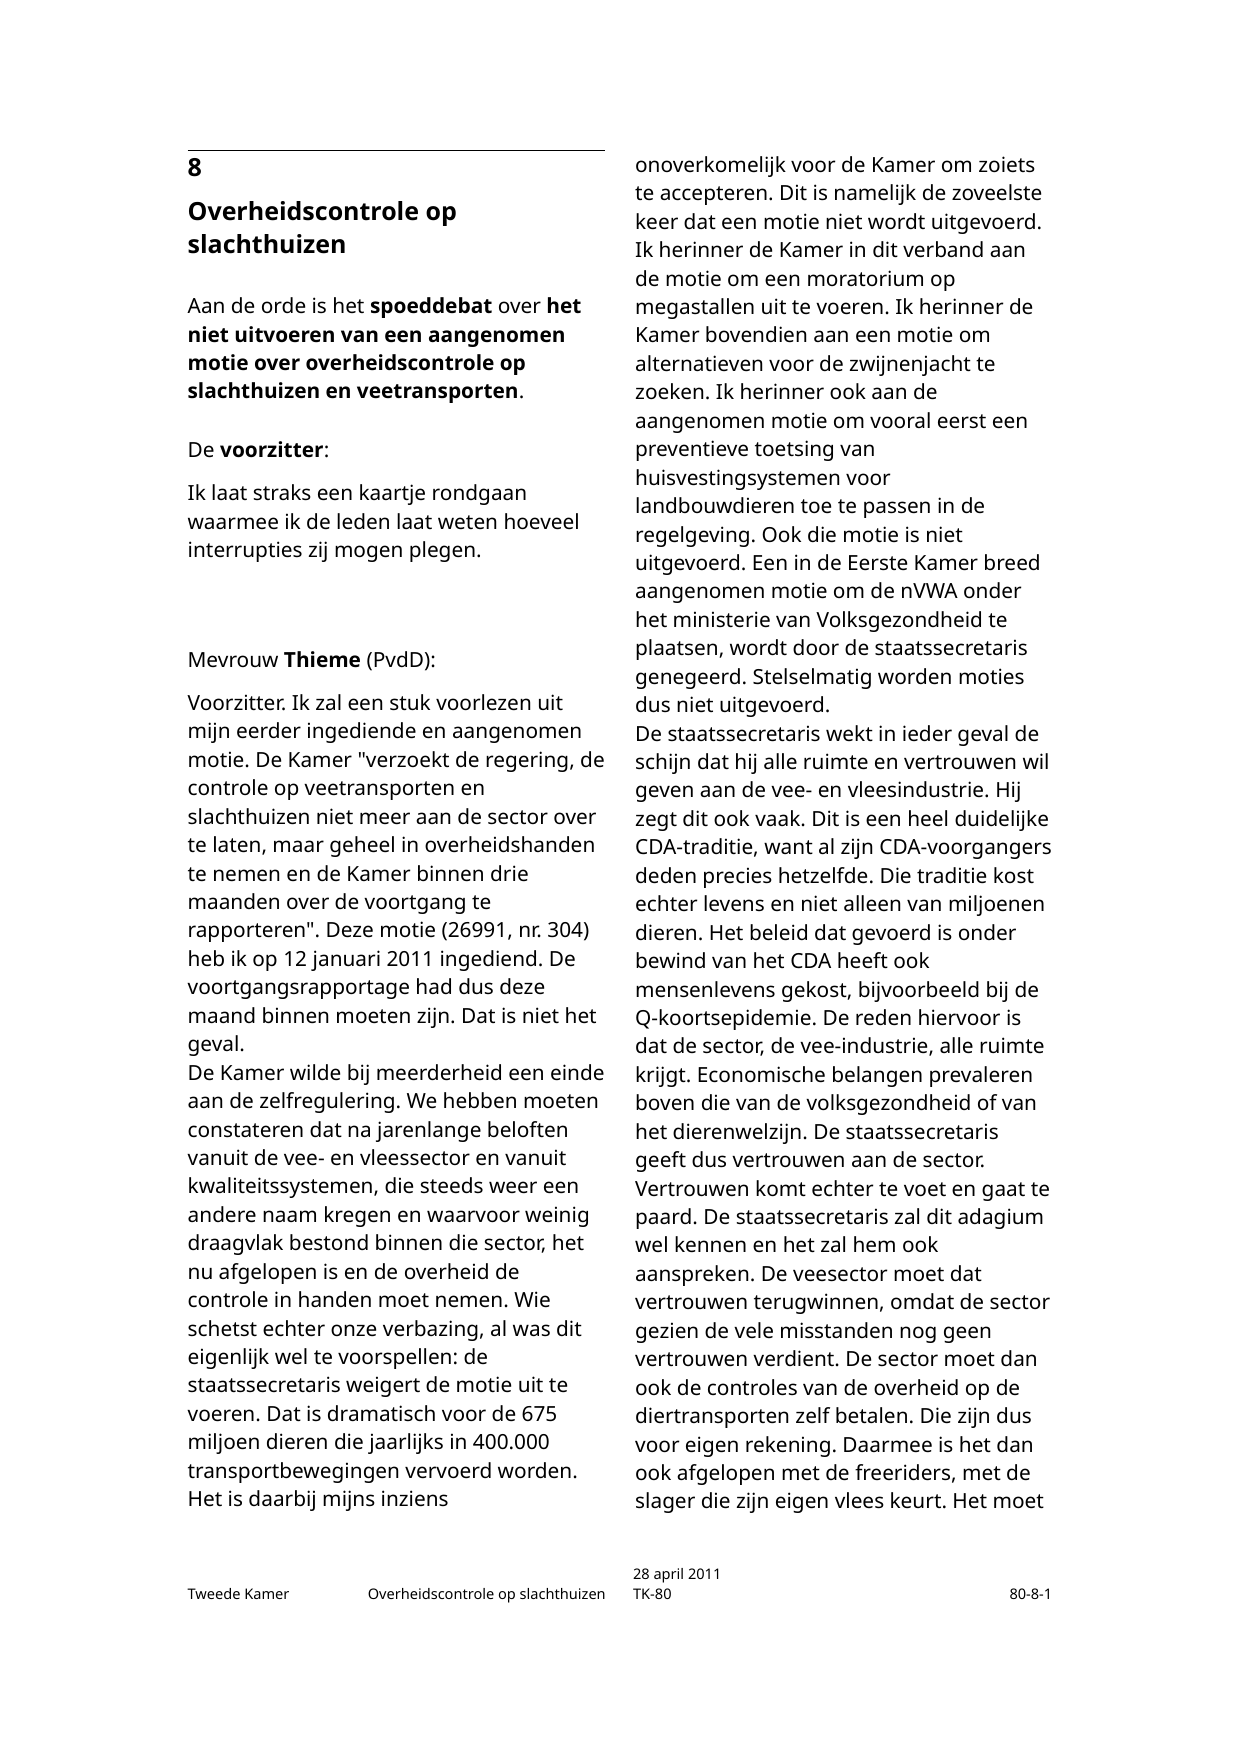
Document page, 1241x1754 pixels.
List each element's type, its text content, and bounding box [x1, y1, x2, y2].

text Voorzitter. Ik zal een stuk voorlezen uit mijn eerder ingediende en aangenomen motie. De Kamer "verzoekt de regering, de controle op veetransporten en slachthuizen niet meer aan de sector over te laten, maar geheel in overheidshanden te nemen en de Kamer binnen drie maanden over de voortgang te rapporteren". Deze motie (26991, nr. 304) heb ik op 12 januari 2011 ingediend. De voortgangsrapportage had dus deze maand binnen moeten zijn. Dat is niet het geval. [187, 688, 605, 1058]
text 8 [187, 151, 605, 184]
text  [187, 594, 605, 622]
text De voorzitter: [187, 435, 605, 463]
text Overheidscontrole op slachthuizen [187, 193, 605, 261]
text De staatssecretaris wekt in ieder geval de schijn dat hij alle ruimte en vertrouwen wil geven aan de vee- en vleesindustrie. Hij zegt dit ook vaak. Dit is een heel duidelijke CDA-traditie, want al zijn CDA-voorgangers deden precies hetzelfde. Die traditie kost echter levens en niet alleen van miljoenen dieren. Het beleid dat gevoerd is onder bewind van het CDA heeft ook mensenlevens gekost, bijvoorbeeld bij de Q-koortsepidemie. De reden hiervoor is dat de sector, de vee-industrie, alle ruimte krijgt. Economische belangen prevaleren boven die van de volksgezondheid of van het dierenwelzijn. De staatssecretaris geeft dus vertrouwen aan de sector. Vertrouwen komt echter te voet en gaat te paard. De staatssecretaris zal dit adagium wel kennen en het zal hem ook aanspreken. De veesector moet dat vertrouwen terugwinnen, omdat de sector gezien de vele misstanden nog geen vertrouwen verdient. De sector moet dan ook de controles van de overheid op de diertransporten zelf betalen. Die zijn dus voor eigen rekening. Daarmee is het dan ook afgelopen met de freeriders, met de slager die zijn eigen vlees keurt. Het moet [635, 719, 1053, 1515]
text Aan de orde is het spoeddebat over het niet uitvoeren van een aangenomen motie over overheidscontrole op slachthuizen en veetransporten. [187, 291, 605, 405]
text Ik laat straks een kaartje rondgaan waarmee ik de leden laat weten hoeveel interrupties zij mogen plegen. [187, 478, 605, 564]
text De Kamer wilde bij meerderheid een einde aan de zelfregulering. We hebben moeten constateren dat na jarenlange beloften vanuit de vee- en vleessector en vanuit kwaliteitssystemen, die steeds weer een andere naam kregen en waarvoor weinig draagvlak bestond binnen die sector, het nu afgelopen is en de overheid de controle in handen moet nemen. Wie schetst echter onze verbazing, al was dit eigenlijk wel te voorspellen: de staatssecretaris weigert de motie uit te voeren. Dat is dramatisch voor de 675 miljoen dieren die jaarlijks in 400.000 transportbewegingen vervoerd worden. Het is daarbij mijns inziens [187, 1058, 605, 1513]
text Mevrouw Thieme (PvdD): [187, 645, 605, 673]
text onoverkomelijk voor de Kamer om zoiets te accepteren. Dit is namelijk de zoveelste keer dat een motie niet wordt uitgevoerd. Ik herinner de Kamer in dit verband aan de motie om een moratorium op megastallen uit te voeren. Ik herinner de Kamer bovendien aan een motie om alternatieven voor de zwijnenjacht te zoeken. Ik herinner ook aan de aangenomen motie om vooral eerst een preventieve toetsing van huisvestingsystemen voor landbouwdieren toe te passen in de regelgeving. Ook die motie is niet uitgevoerd. Een in de Eerste Kamer breed aangenomen motie om de nVWA onder het ministerie van Volksgezondheid te plaatsen, wordt door de staatssecretaris genegeerd. Stelselmatig worden moties dus niet uitgevoerd. [635, 150, 1053, 719]
